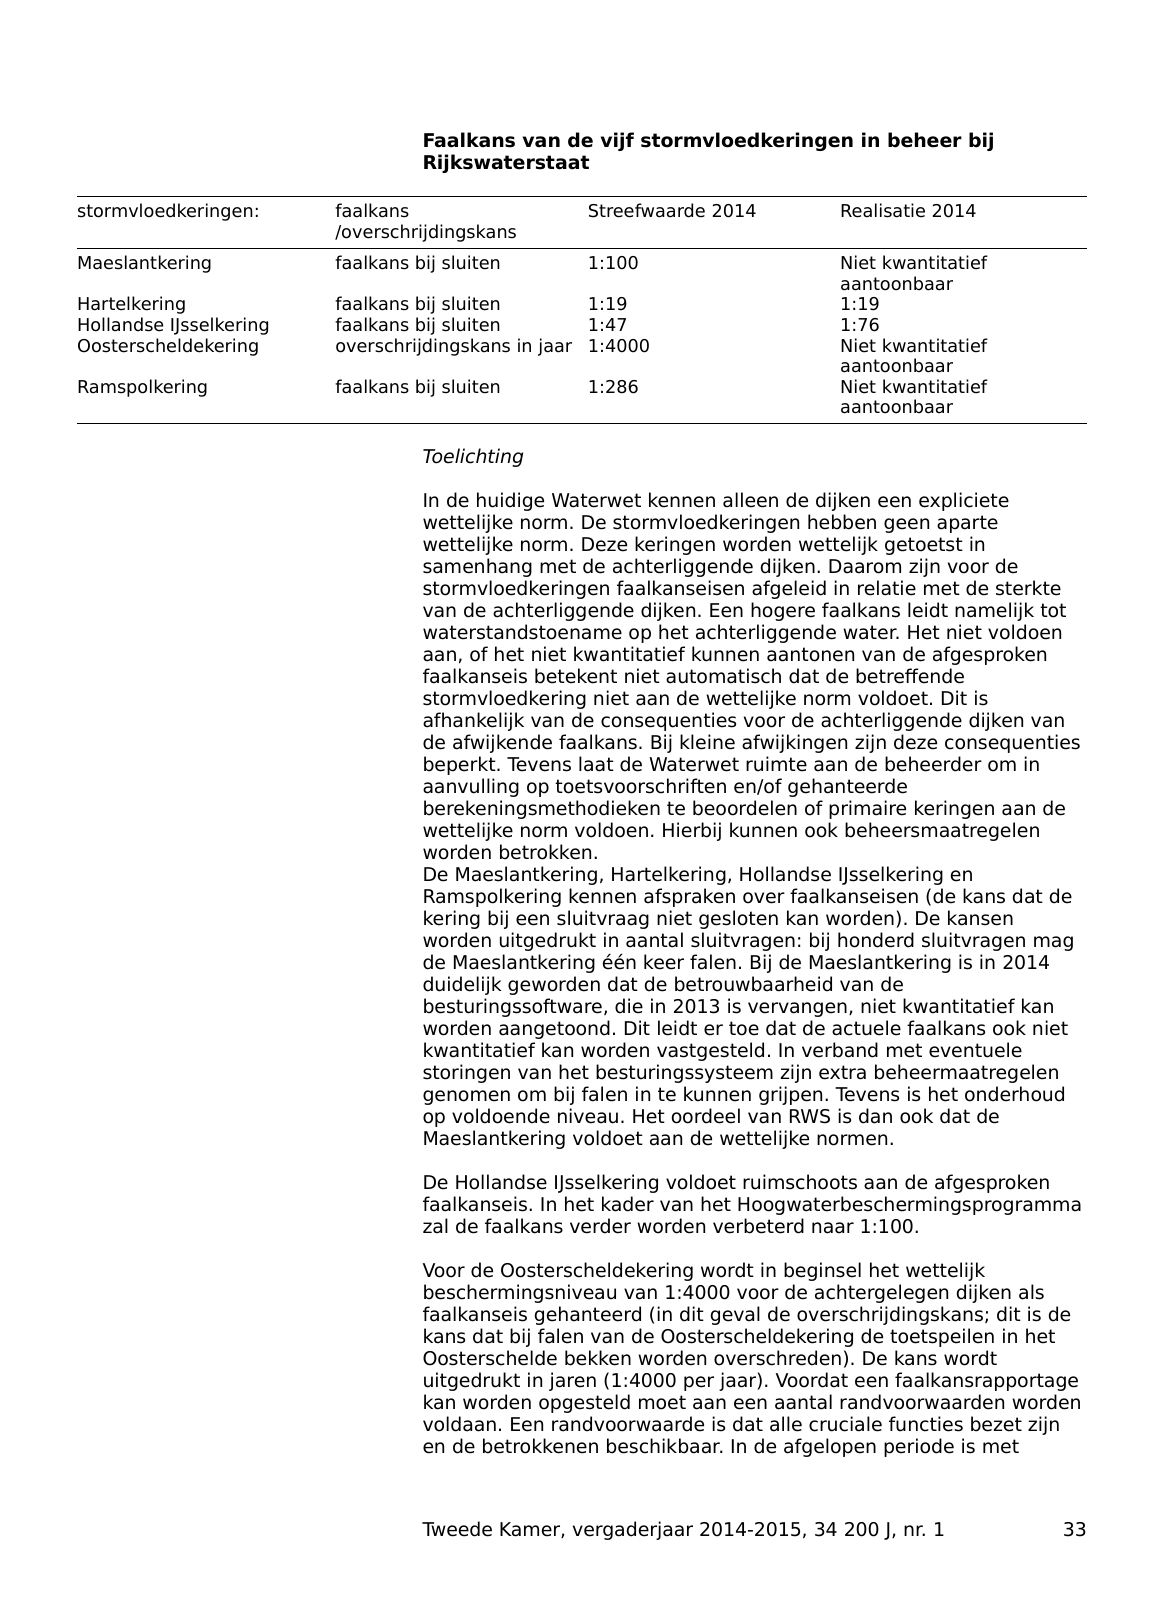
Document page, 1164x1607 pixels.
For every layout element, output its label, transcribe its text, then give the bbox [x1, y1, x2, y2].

table_header Realisatie 2014 [834, 197, 1087, 247]
table_cell Ramspolkering [77, 377, 329, 423]
table_cell Maeslantkering [77, 249, 329, 294]
text In de huidige Waterwet kennen alleen de dijken een expliciete wettelijke norm. De stormvloedkeringen hebben geen aparte wettelijke norm. Deze keringen worden wettelijk getoetst in samenhang met de achterliggende dijken. Daarom zijn voor de stormvloedkeringen faalkanseisen afgeleid in relatie met de sterkte van de achterliggende dijken. Een hogere faalkans leidt namelijk tot waterstandstoename op het achterliggende water. Het niet voldoen aan, of het niet kwantitatief kunnen aantonen van de afgesproken faalkanseis betekent niet automatisch dat de betreffende stormvloedkering niet aan de wettelijke norm voldoet. Dit is afhankelijk van de consequenties voor de achterliggende dijken van de afwijkende faalkans. Bij kleine afwijkingen zijn deze consequenties beperkt. Tevens laat de Waterwet ruimte aan de beheerder om in aanvulling op toetsvoorschriften en/of gehanteerde berekeningsmethodieken te beoordelen of primaire keringen aan de wettelijke norm voldoen. Hierbij kunnen ook beheersmaatregelen worden betrokken. [422, 490, 1087, 864]
text De Maeslantkering, Hartelkering, Hollandse IJsselkering en Ramspolkering kennen afspraken over faalkanseisen (de kans dat de kering bij een sluitvraag niet gesloten kan worden). De kansen worden uitgedrukt in aantal sluitvragen: bij honderd sluitvragen mag de Maeslantkering één keer falen. Bij de Maeslantkering is in 2014 duidelijk geworden dat de betrouwbaarheid van de besturingssoftware, die in 2013 is vervangen, niet kwantitatief kan worden aangetoond. Dit leidt er toe dat de actuele faalkans ook niet kwantitatief kan worden vastgesteld. In verband met eventuele storingen van het besturingssysteem zijn extra beheermaatregelen genomen om bij falen in te kunnen grijpen. Tevens is het onderhoud op voldoende niveau. Het oordeel van RWS is dan ook dat de Maeslantkering voldoet aan de wettelijke normen. [422, 864, 1087, 1149]
table_cell Niet kwantitatief aantoonbaar [834, 336, 1087, 377]
table_cell Oosterscheldekering [77, 336, 329, 377]
table_cell 1:286 [582, 377, 834, 423]
table_cell Hartelkering [77, 294, 329, 315]
table_cell Hollandse IJsselkering [77, 315, 329, 336]
table_cell 1:76 [834, 315, 1087, 336]
table_cell faalkans bij sluiten [329, 294, 582, 315]
table_cell faalkans bij sluiten [329, 377, 582, 423]
table_cell faalkans bij sluiten [329, 315, 582, 336]
table_cell 1:19 [582, 294, 834, 315]
subtitle Toelichting [422, 446, 1087, 468]
table_cell 1:4000 [582, 336, 834, 377]
text Voor de Oosterscheldekering wordt in beginsel het wettelijk beschermingsniveau van 1:4000 voor de achtergelegen dijken als faalkanseis gehanteerd (in dit geval de overschrijdingskans; dit is de kans dat bij falen van de Oosterscheldekering de toetspeilen in het Oosterschelde bekken worden overschreden). De kans wordt uitgedrukt in jaren (1:4000 per jaar). Voordat een faalkansrapportage kan worden opgesteld moet aan een aantal randvoorwaarden worden voldaan. Een randvoorwaarde is dat alle cruciale functies bezet zijn en de betrokkenen beschikbaar. In de afgelopen periode is met [422, 1260, 1087, 1458]
table_header faalkans /overschrijdingskans [329, 197, 582, 247]
table_cell faalkans bij sluiten [329, 249, 582, 294]
subtitle Faalkans van de vijf stormvloedkeringen in beheer bij Rijkswaterstaat [422, 130, 1087, 174]
text De Hollandse IJsselkering voldoet ruimschoots aan de afgesproken faalkanseis. In het kader van het Hoogwaterbeschermingsprogramma zal de faalkans verder worden verbeterd naar 1:100. [422, 1172, 1087, 1238]
table_header Streefwaarde 2014 [582, 197, 834, 247]
table_cell 1:47 [582, 315, 834, 336]
table_cell 1:19 [834, 294, 1087, 315]
table_cell Niet kwantitatief aantoonbaar [834, 249, 1087, 294]
table_header stormvloedkeringen: [77, 197, 329, 247]
table_cell overschrijdingskans in jaar [329, 336, 582, 377]
table_cell Niet kwantitatief aantoonbaar [834, 377, 1087, 423]
table_cell 1:100 [582, 249, 834, 294]
